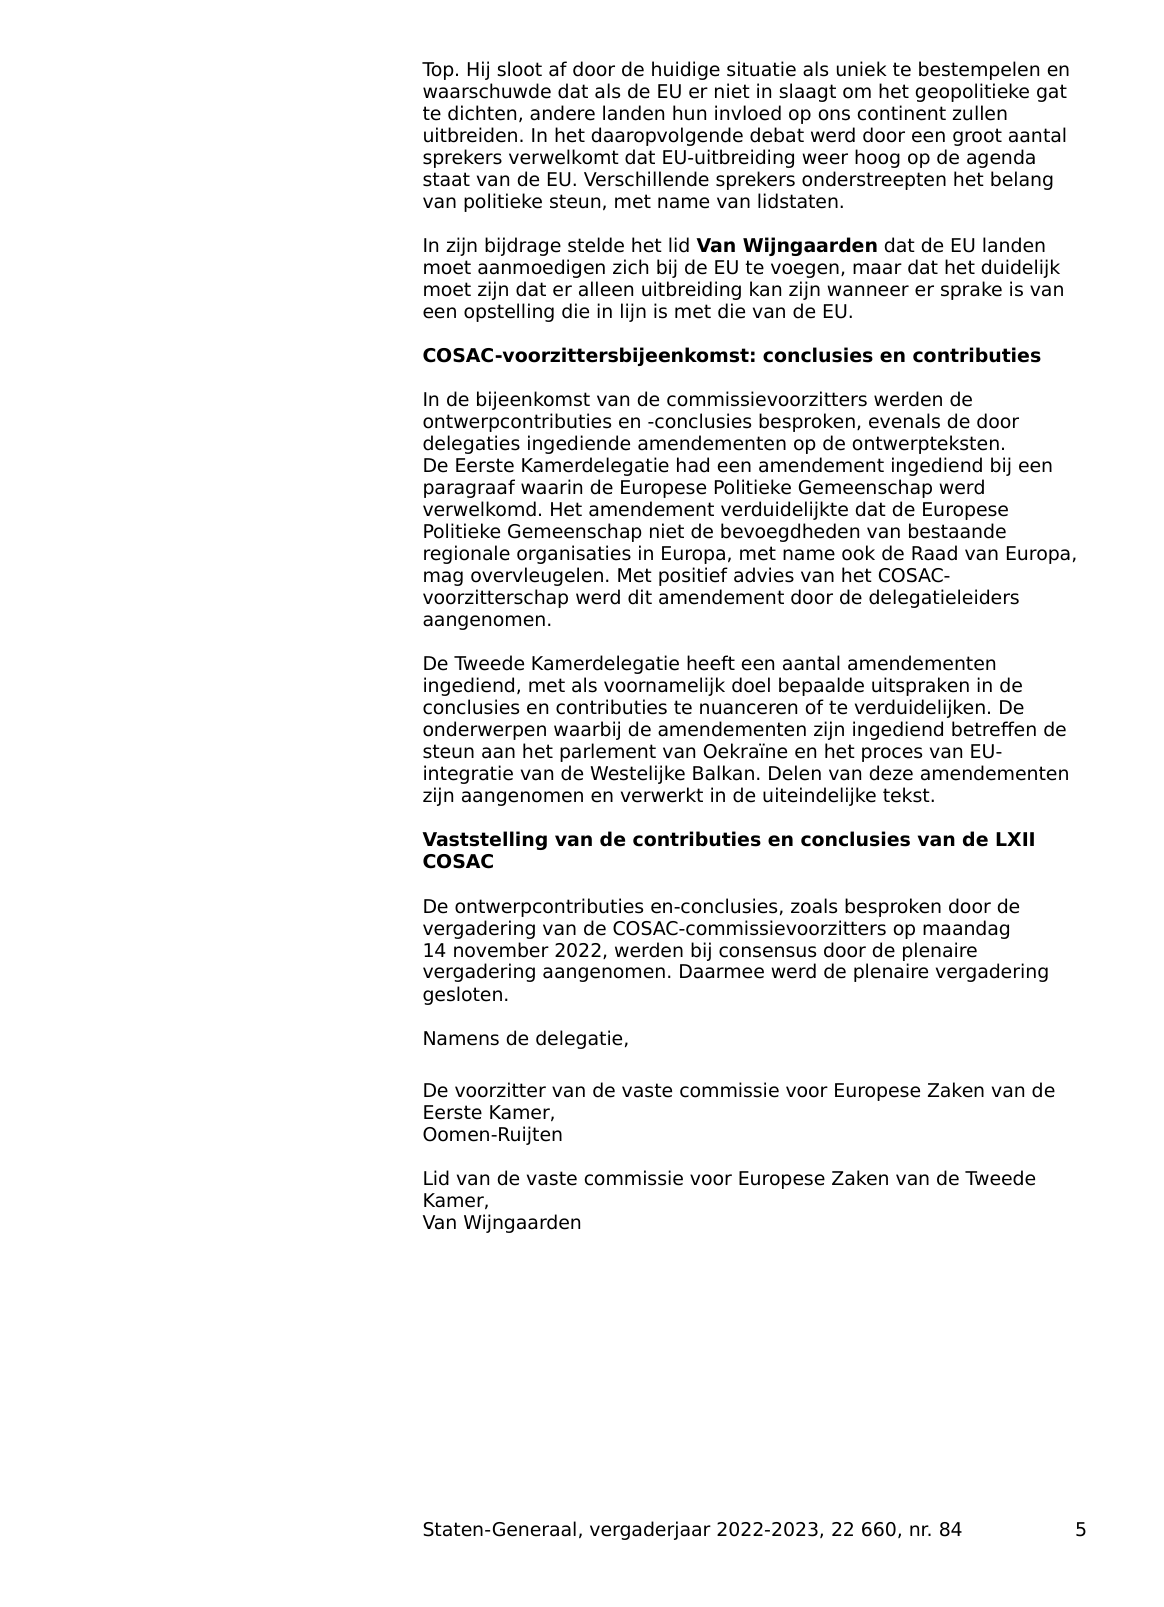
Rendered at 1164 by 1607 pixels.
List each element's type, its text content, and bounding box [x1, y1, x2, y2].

text In zijn bijdrage stelde het lid Van Wijngaarden dat de EU landen moet aanmoedigen zich bij de EU te voegen, maar dat het duidelijk moet zijn dat er alleen uitbreiding kan zijn wanneer er sprake is van een opstelling die in lijn is met die van de EU. [422, 235, 1087, 323]
text De voorzitter van de vaste commissie voor Europese Zaken van de Eerste Kamer, Oomen-Ruijten [422, 1079, 1087, 1146]
subtitle COSAC-voorzittersbijeenkomst: conclusies en contributies [422, 345, 1087, 367]
text In de bijeenkomst van de commissievoorzitters werden de ontwerpcontributies en -conclusies besproken, evenals de door delegaties ingediende amendementen op de ontwerpteksten. [422, 389, 1087, 455]
text De Tweede Kamerdelegatie heeft een aantal amendementen ingediend, met als voornamelijk doel bepaalde uitspraken in de conclusies en contributies te nuanceren of te verduidelijken. De onderwerpen waarbij de amendementen zijn ingediend betreffen de steun aan het parlement van Oekraïne en het proces van EU-integratie van de Westelijke Balkan. Delen van deze amendementen zijn aangenomen en verwerkt in de uiteindelijke tekst. [422, 653, 1087, 807]
text Lid van de vaste commissie voor Europese Zaken van de Tweede Kamer, Van Wijngaarden [422, 1168, 1087, 1234]
text De ontwerpcontributies en-conclusies, zoals besproken door de vergadering van de COSAC-commissievoorzitters op maandag 14 november 2022, werden bij consensus door de plenaire vergadering aangenomen. Daarmee werd de plenaire vergadering gesloten. [422, 896, 1087, 1005]
text De Eerste Kamerdelegatie had een amendement ingediend bij een paragraaf waarin de Europese Politieke Gemeenschap werd verwelkomd. Het amendement verduidelijkte dat de Europese Politieke Gemeenschap niet de bevoegdheden van bestaande regionale organisaties in Europa, met name ook de Raad van Europa, mag overvleugelen. Met positief advies van het COSAC-voorzitterschap werd dit amendement door de delegatieleiders aangenomen. [422, 455, 1087, 631]
subtitle Vaststelling van de contributies en conclusies van de LXII COSAC [422, 829, 1087, 873]
text Namens de delegatie, [422, 1028, 1087, 1049]
text Top. Hij sloot af door de huidige situatie als uniek te bestempelen en waarschuwde dat als de EU er niet in slaagt om het geopolitieke gat te dichten, andere landen hun invloed op ons continent zullen uitbreiden. In het daaropvolgende debat werd door een groot aantal sprekers verwelkomt dat EU-uitbreiding weer hoog op de agenda staat van de EU. Verschillende sprekers onderstreepten het belang van politieke steun, met name van lidstaten. [422, 59, 1087, 213]
